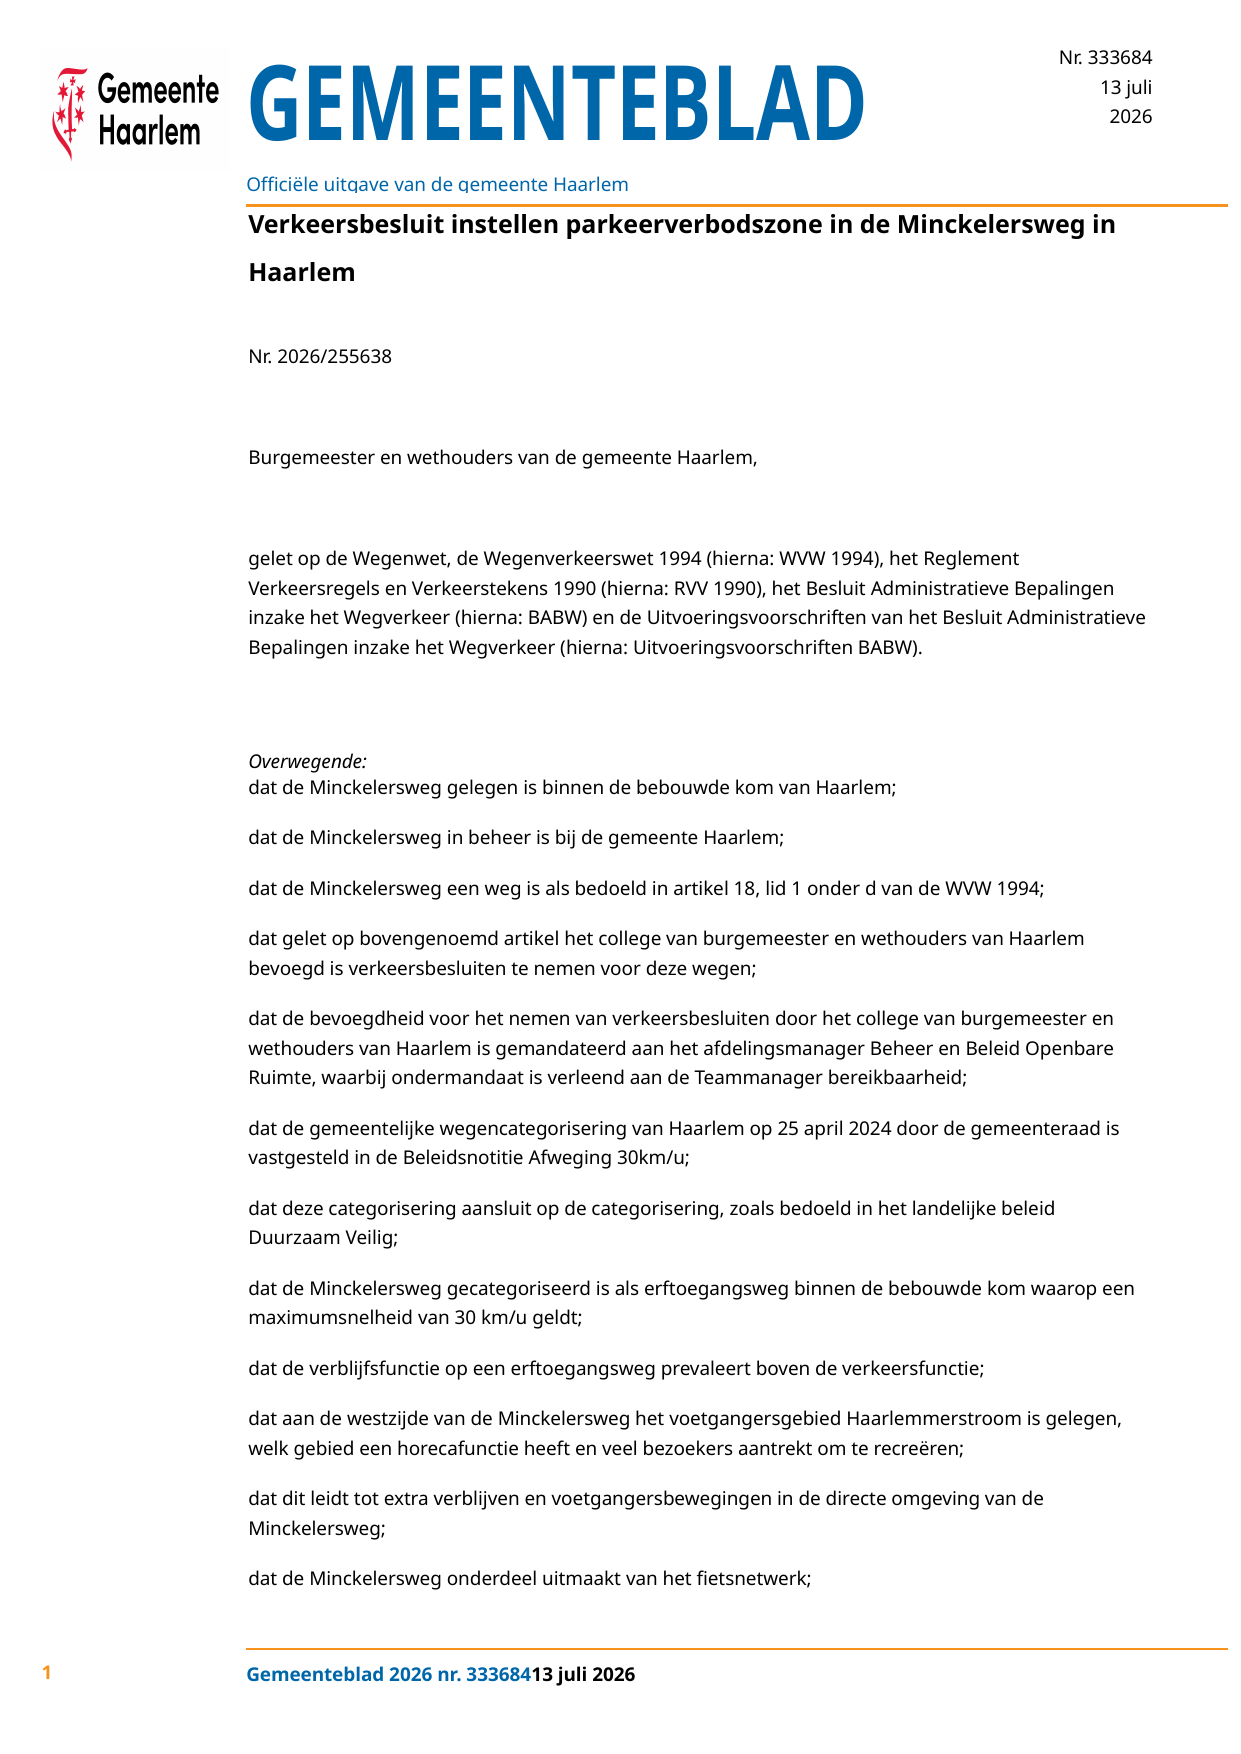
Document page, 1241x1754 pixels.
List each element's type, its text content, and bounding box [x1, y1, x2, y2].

text dat de verblijfsfunctie op een erftoegangsweg prevaleert boven de verkeersfunctie; [248, 1355, 1152, 1381]
text dat de Minckelersweg onderdeel uitmaakt van het fietsnetwerk; [248, 1565, 1152, 1591]
text dat dit leidt tot extra verblijven en voetgangersbewegingen in de directe omgeving van de Minckelersweg; [248, 1485, 1152, 1541]
text gelet op de Wegenwet, de Wegenverkeerswet 1994 (hierna: WVW 1994), het Reglement Verkeersregels en Verkeerstekens 1990 (hierna: RVV 1990), het Besluit Administratieve Bepalingen inzake het Wegverkeer (hierna: BABW) en de Uitvoeringsvoorschriften van het Besluit Administratieve Bepalingen inzake het Wegverkeer (hierna: Uitvoeringsvoorschriften BABW). [248, 545, 1152, 660]
text dat de bevoegdheid voor het nemen van verkeersbesluiten door het college van burgemeester en wethouders van Haarlem is gemandateerd aan het afdelingsmanager Beheer en Beleid Openbare Ruimte, waarbij ondermandaat is verleend aan de Teammanager bereikbaarheid; [248, 1005, 1152, 1090]
text dat aan de westzijde van de Minckelersweg het voetgangersgebied Haarlemmerstroom is gelegen, welk gebied een horecafunctie heeft en veel bezoekers aantrekt om te recreëren; [248, 1405, 1152, 1461]
text dat de Minckelersweg in beheer is bij de gemeente Haarlem; [248, 824, 1152, 850]
text Overwegende: [248, 748, 1152, 774]
text dat deze categorisering aansluit op de categorisering, zoals bedoeld in het landelijke beleid Duurzaam Veilig; [248, 1195, 1152, 1250]
text Verkeersbesluit instellen parkeerverbodszone in de Minckelersweg in Haarlem [248, 207, 1152, 288]
text dat de Minckelersweg een weg is als bedoeld in artikel 18, lid 1 onder d van de WVW 1994; [248, 875, 1152, 901]
text dat de Minckelersweg gecategoriseerd is als erftoegangsweg binnen de bebouwde kom waarop een maximumsnelheid van 30 km/u geldt; [248, 1275, 1152, 1330]
text Burgemeester en wethouders van de gemeente Haarlem, [248, 444, 1152, 470]
text Nr. 2026/255638 [248, 344, 1152, 369]
text dat gelet op bovengenoemd artikel het college van burgemeester en wethouders van Haarlem bevoegd is verkeersbesluiten te nemen voor deze wegen; [248, 925, 1152, 981]
text dat de gemeentelijke wegencategorisering van Haarlem op 25 april 2024 door de gemeenteraad is vastgesteld in de Beleidsnotitie Afweging 30km/u; [248, 1115, 1152, 1170]
text dat de Minckelersweg gelegen is binnen de bebouwde kom van Haarlem; [248, 774, 1152, 800]
picture [41, 47, 231, 172]
